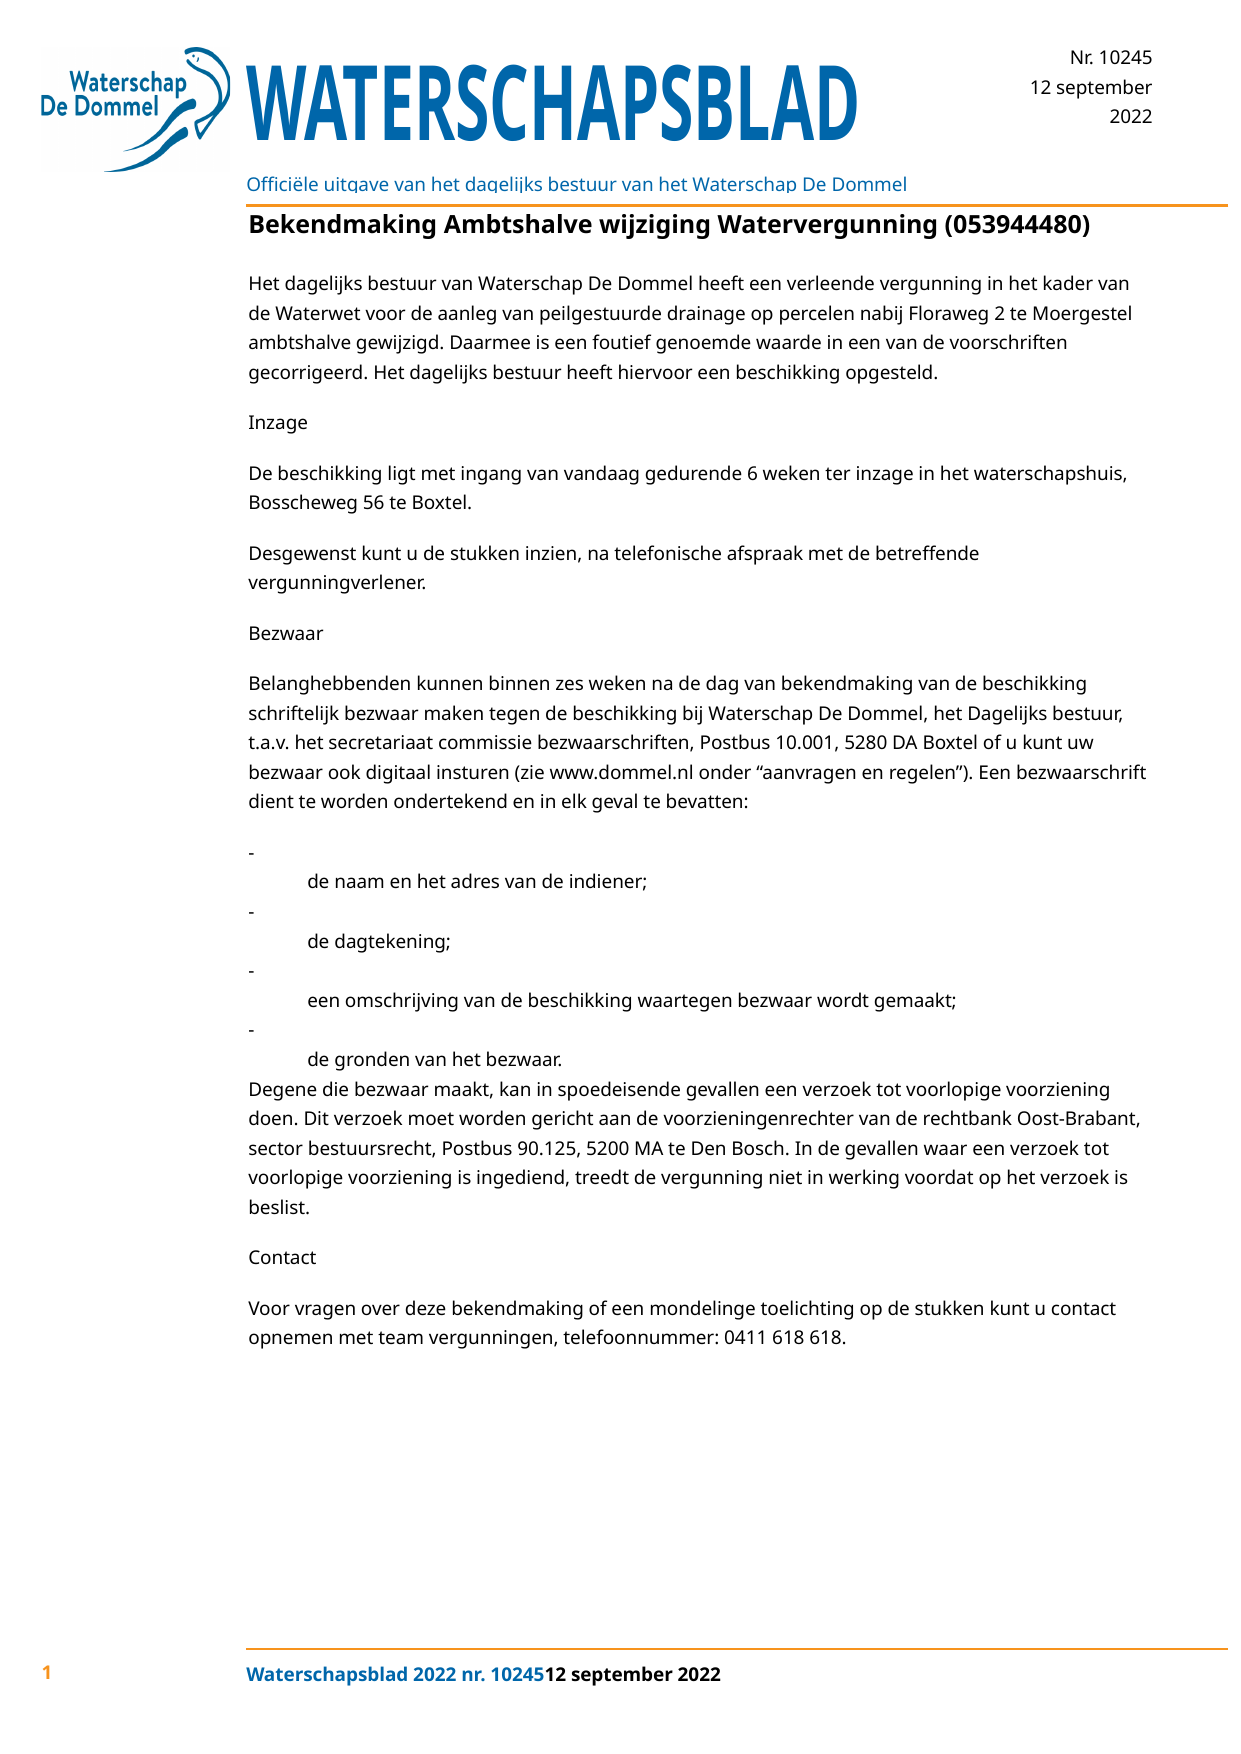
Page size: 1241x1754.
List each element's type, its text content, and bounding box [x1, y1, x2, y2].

list de naam en het adres van de indiener; [248, 869, 1152, 894]
text Belanghebbenden kunnen binnen zes weken na de dag van bekendmaking van de beschikking schriftelijk bezwaar maken tegen de beschikking bij Waterschap De Dommel, het Dagelijks bestuur, t.a.v. het secretariaat commissie bezwaarschriften, Postbus 10.001, 5280 DA Boxtel of u kunt uw bezwaar ook digitaal insturen (zie www.dommel.nl onder “aanvragen en regelen”). Een bezwaarschrift dient te worden ondertekend en in elk geval te bevatten: [248, 670, 1152, 814]
list de dagtekening; [248, 928, 1152, 953]
text Voor vragen over deze bekendmaking of een mondelinge toelichting op de stukken kunt u contact opnemen met team vergunningen, telefoonnummer: 0411 618 618. [248, 1295, 1152, 1350]
list de gronden van het bezwaar. [248, 1046, 1152, 1072]
text Contact [248, 1244, 1152, 1270]
text Bekendmaking Ambtshalve wijziging Watervergunning (053944480) [248, 207, 1152, 241]
text Desgewenst kunt u de stukken inzien, na telefonische afspraak met de betreffende vergunningverlener. [248, 540, 1152, 595]
picture [204, 47, 231, 76]
text Bezwaar [248, 620, 1152, 646]
picture [41, 47, 231, 172]
text Inzage [248, 409, 1152, 435]
list een omschrijving van de beschikking waartegen bezwaar wordt gemaakt; [248, 987, 1152, 1013]
picture [198, 118, 210, 131]
text De beschikking ligt met ingang van vandaag gedurende 6 weken ter inzage in het waterschapshuis, Bosscheweg 56 te Boxtel. [248, 460, 1152, 515]
text Degene die bezwaar maakt, kan in spoedeisende gevallen een verzoek tot voorlopige voorziening doen. Dit verzoek moet worden gericht aan de voorzieningenrechter van de rechtbank Oost-Brabant, sector bestuursrecht, Postbus 90.125, 5200 MA te Den Bosch. In de gevallen waar een verzoek tot voorlopige voorziening is ingediend, treedt de vergunning niet in werking voordat op het verzoek is beslist. [248, 1076, 1152, 1220]
picture [45, 99, 51, 111]
text Het dagelijks bestuur van Waterschap De Dommel heeft een verleende vergunning in het kader van de Waterwet voor de aanleg van peilgestuurde drainage op percelen nabij Floraweg 2 te Moergestel ambtshalve gewijzigd. Daarmee is een foutief genoemde waarde in een van de voorschriften gecorrigeerd. Het dagelijks bestuur heeft hiervoor een beschikking opgesteld. [248, 270, 1152, 385]
